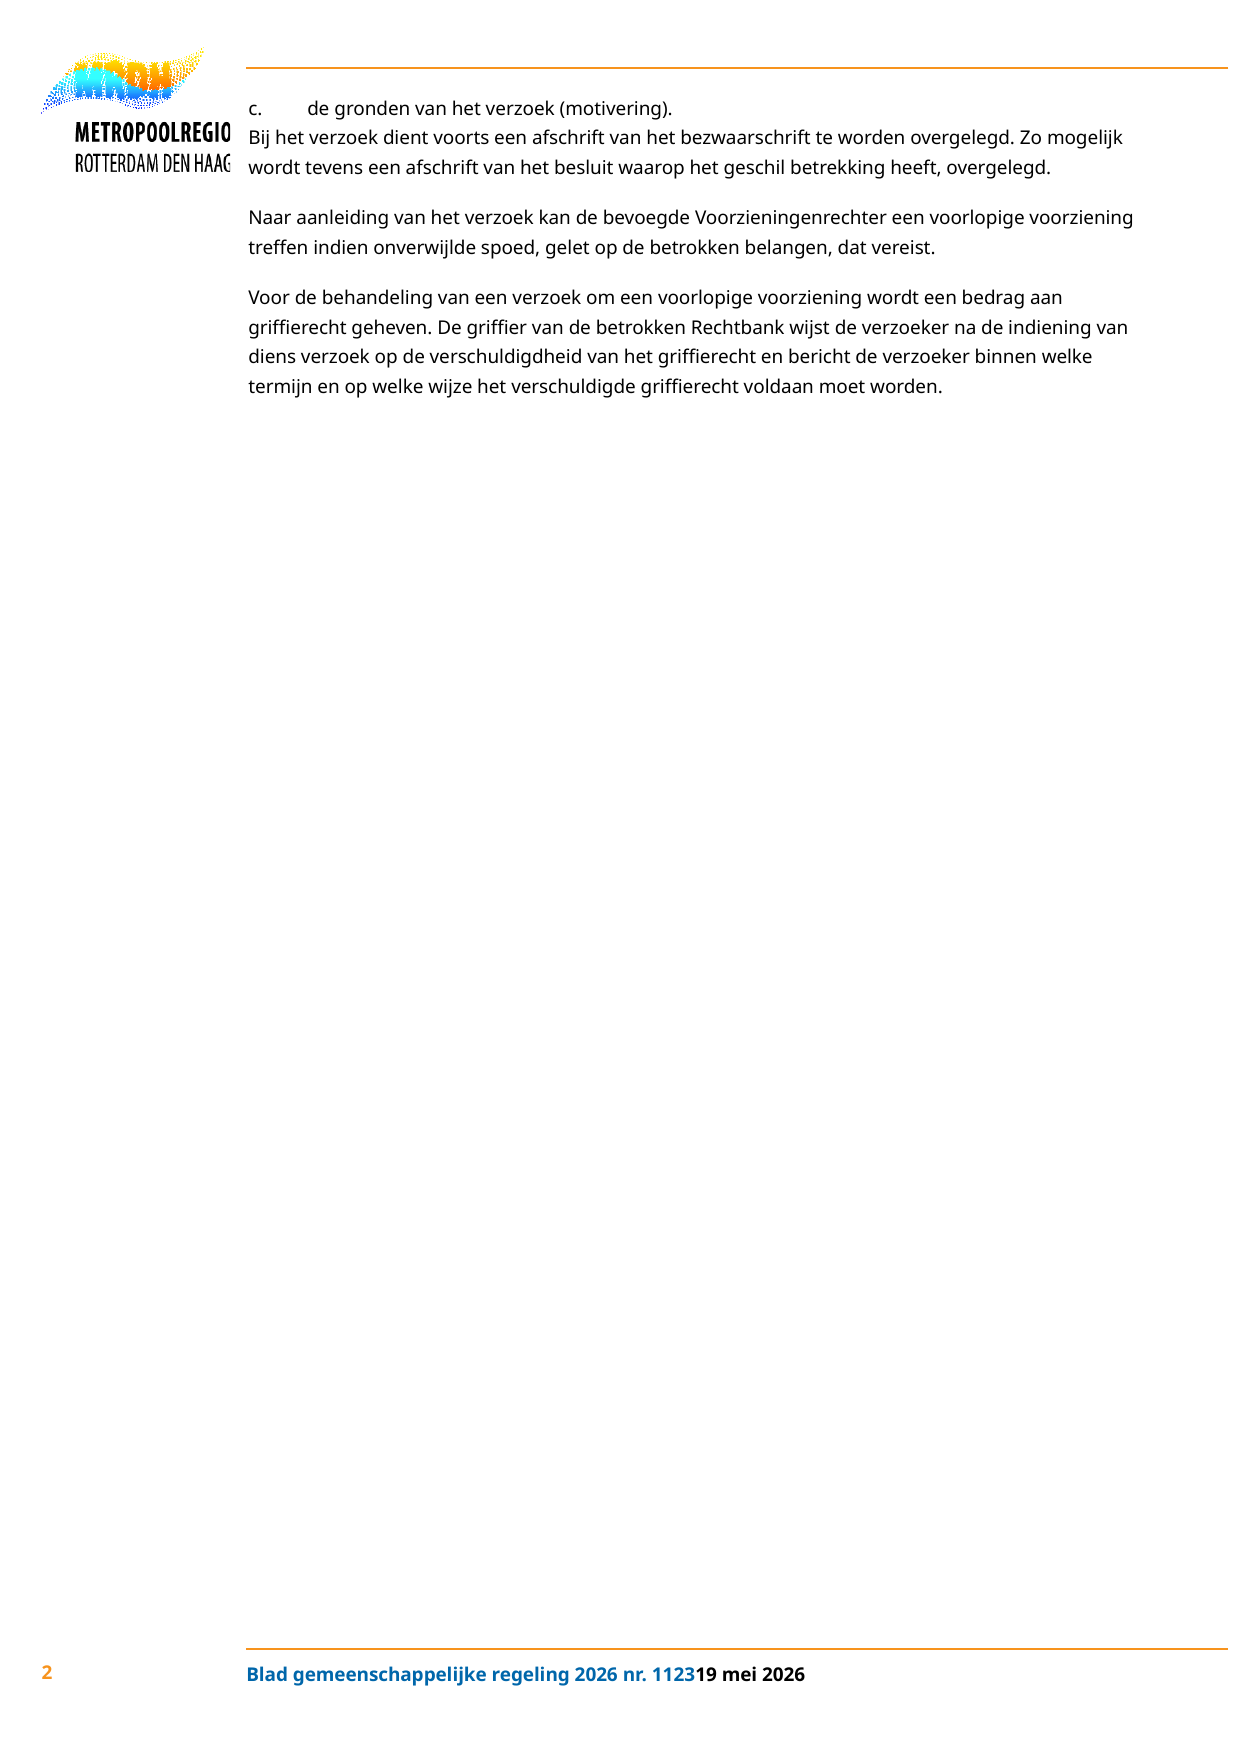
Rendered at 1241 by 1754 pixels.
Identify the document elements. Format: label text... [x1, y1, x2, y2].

text Voor de behandeling van een verzoek om een voorlopige voorziening wordt een bedrag aan griffierecht geheven. De griffier van de betrokken Rechtbank wijst de verzoeker na de indiening van diens verzoek op de verschuldigdheid van het griffierecht en bericht de verzoeker binnen welke termijn en op welke wijze het verschuldigde griffierecht voldaan moet worden. [248, 284, 1152, 399]
text Naar aanleiding van het verzoek kan de bevoegde Voorzieningenrechter een voorlopige voorziening treffen indien onverwijlde spoed, gelet op de betrokken belangen, dat vereist. [248, 204, 1152, 260]
picture [41, 47, 231, 172]
list de gronden van het verzoek (motivering). [248, 95, 1152, 121]
text Bij het verzoek dient voorts een afschrift van het bezwaarschrift te worden overgelegd. Zo mogelijk wordt tevens een afschrift van het besluit waarop het geschil betrekking heeft, overgelegd. [248, 124, 1152, 180]
